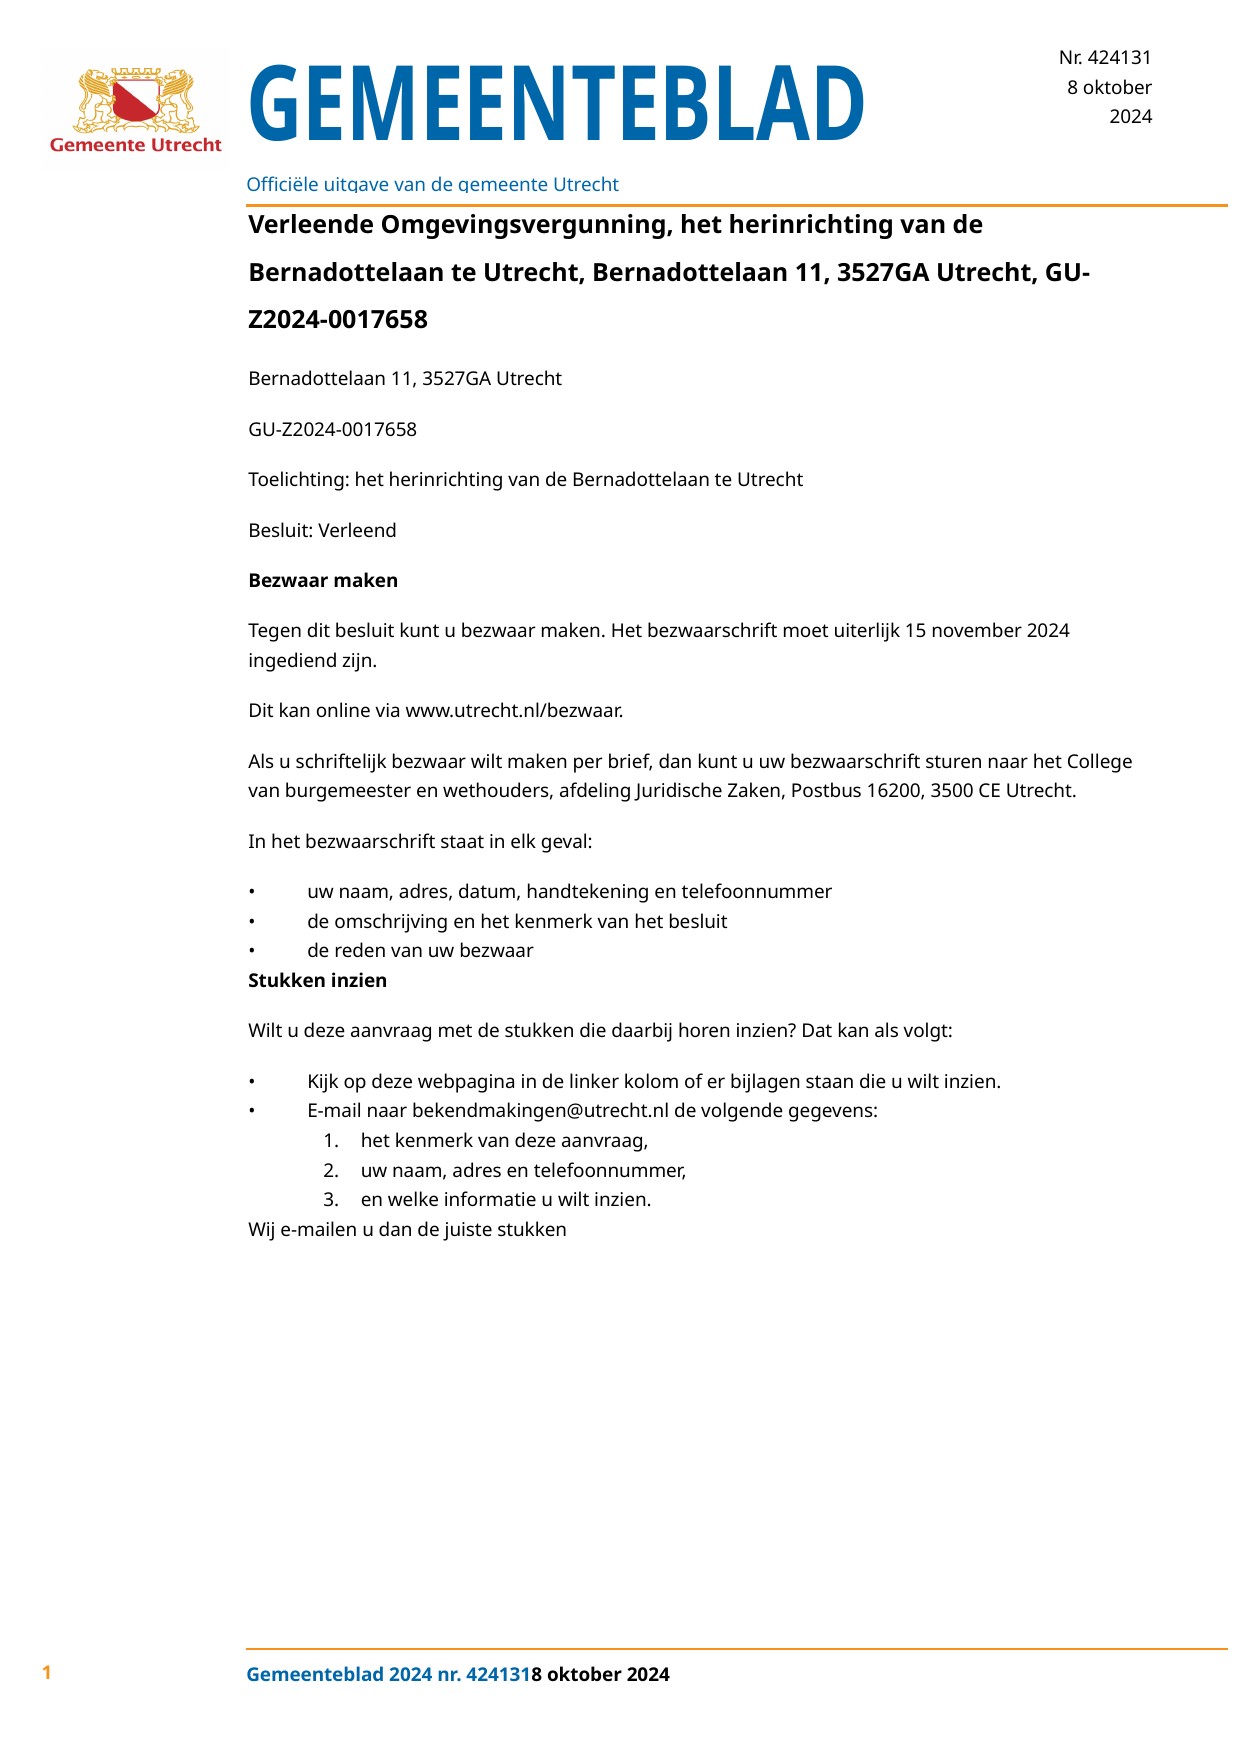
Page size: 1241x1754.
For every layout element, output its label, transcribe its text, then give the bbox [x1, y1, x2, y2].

list en welke informatie u wilt inzien. [323, 1186, 1152, 1212]
text Wij e-mailen u dan de juiste stukken [248, 1216, 1152, 1242]
text Verleende Omgevingsvergunning, het herinrichting van de Bernadottelaan te Utrecht, Bernadottelaan 11, 3527GA Utrecht, GU-Z2024-0017658 [248, 207, 1152, 336]
text Stukken inzien [248, 967, 1152, 993]
list E-mail naar bekendmakingen@utrecht.nl de volgende gegevens: [248, 1098, 1152, 1123]
text Toelichting: het herinrichting van de Bernadottelaan te Utrecht [248, 466, 1152, 492]
text In het bezwaarschrift staat in elk geval: [248, 828, 1152, 854]
list de reden van uw bezwaar [248, 938, 1152, 963]
list de omschrijving en het kenmerk van het besluit [248, 908, 1152, 934]
picture [41, 47, 231, 172]
text Dit kan online via www.utrecht.nl/bezwaar. [248, 698, 1152, 723]
list Kijk op deze webpagina in de linker kolom of er bijlagen staan die u wilt inzien. [248, 1068, 1152, 1094]
text GU-Z2024-0017658 [248, 416, 1152, 442]
text Bezwaar maken [248, 567, 1152, 593]
list uw naam, adres en telefoonnummer, [323, 1157, 1152, 1182]
text Tegen dit besluit kunt u bezwaar maken. Het bezwaarschrift moet uiterlijk 15 november 2024 ingediend zijn. [248, 618, 1152, 673]
text Wilt u deze aanvraag met de stukken die daarbij horen inzien? Dat kan als volgt: [248, 1018, 1152, 1043]
text Besluit: Verleend [248, 517, 1152, 542]
text Bernadottelaan 11, 3527GA Utrecht [248, 366, 1152, 391]
list uw naam, adres, datum, handtekening en telefoonnummer [248, 878, 1152, 904]
list het kenmerk van deze aanvraag, [323, 1127, 1152, 1153]
text Als u schriftelijk bezwaar wilt maken per brief, dan kunt u uw bezwaarschrift sturen naar het College van burgemeester en wethouders, afdeling Juridische Zaken, Postbus 16200, 3500 CE Utrecht. [248, 748, 1152, 803]
